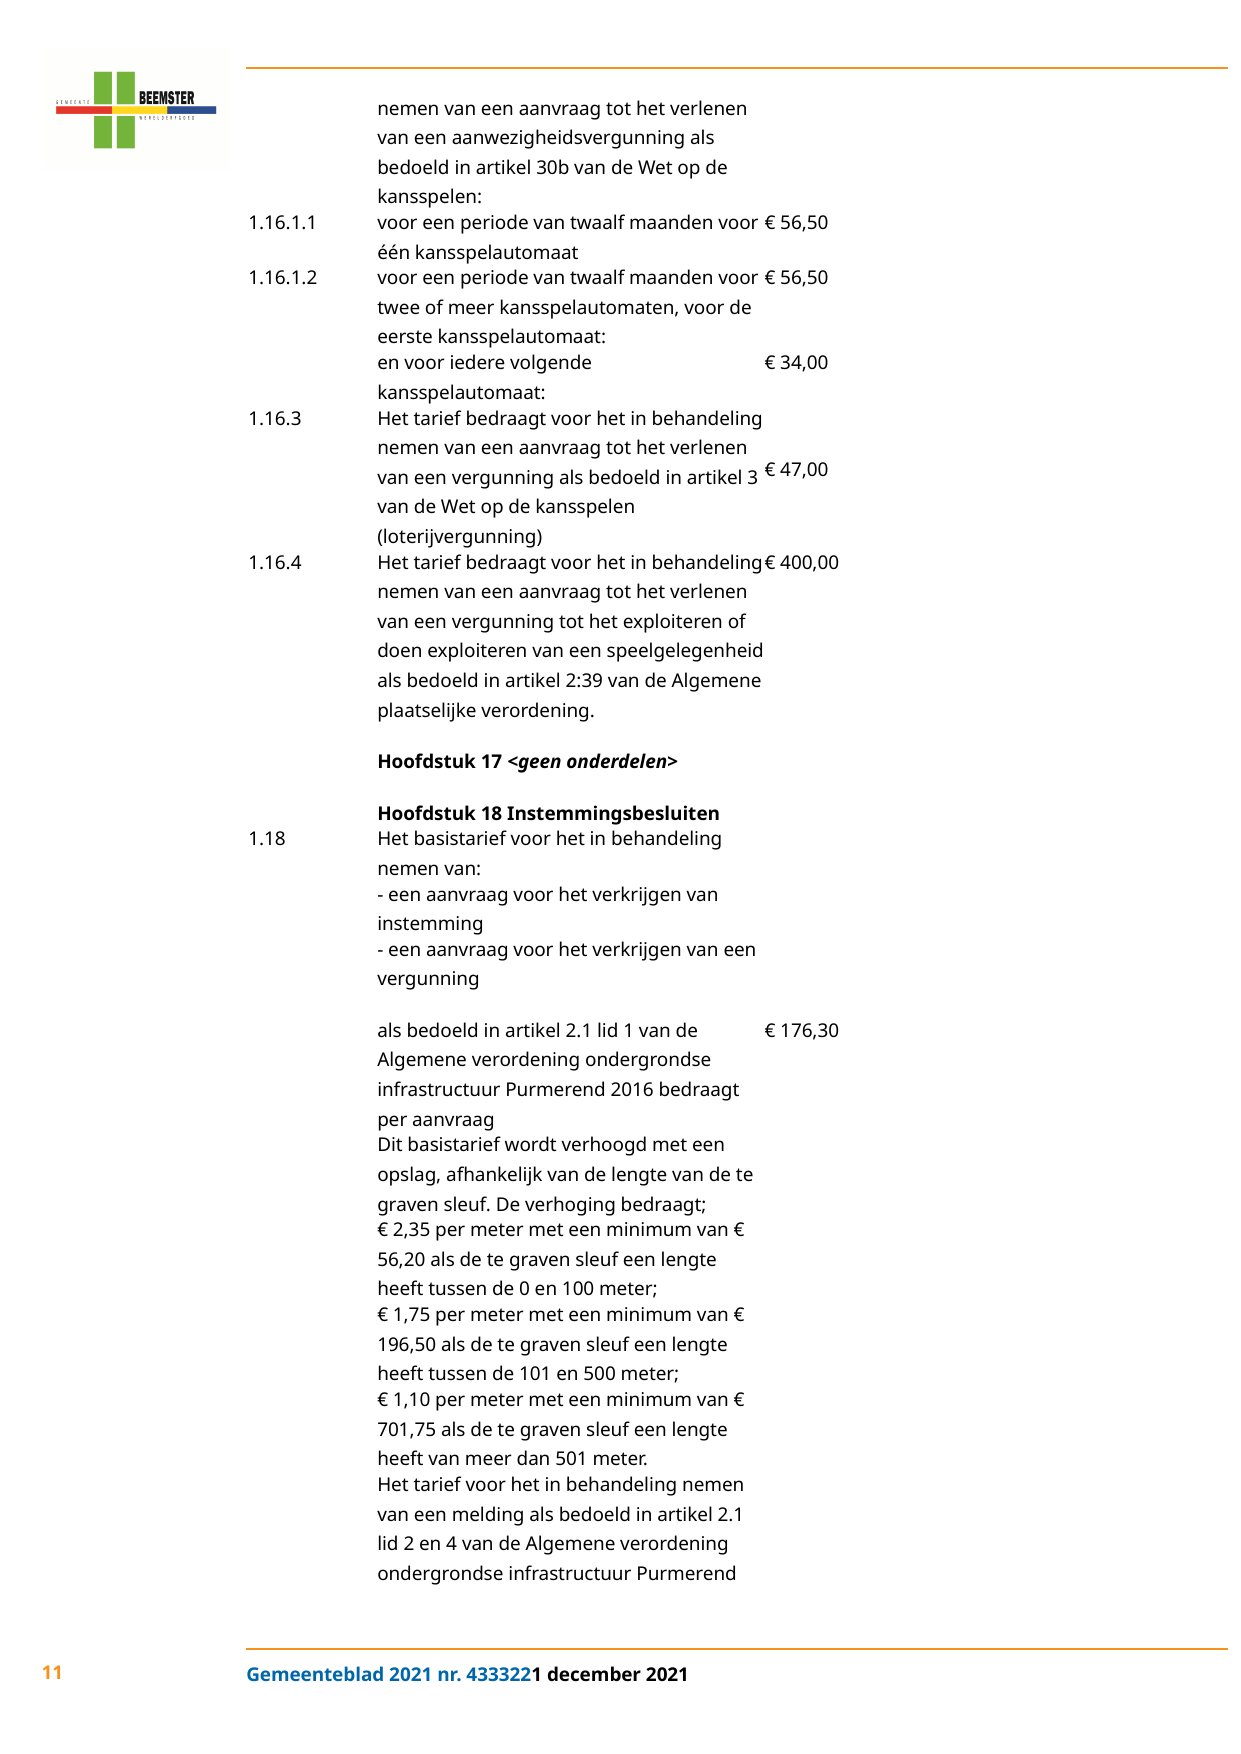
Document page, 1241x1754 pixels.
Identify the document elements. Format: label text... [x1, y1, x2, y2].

table_cell [377, 991, 764, 1017]
table_cell [1023, 1216, 1152, 1301]
table_cell [248, 748, 377, 774]
table_cell als bedoeld in artikel 2.1 lid 1 van de Algemene verordening ondergrondse infrastructuur Purmerend 2016 bedraagt per aanvraag [377, 1017, 764, 1132]
table_cell [506, 774, 635, 800]
table_cell [894, 881, 1022, 936]
table_cell [894, 774, 1022, 800]
table_cell [894, 936, 1022, 991]
table_cell € 2,35 per meter met een minimum van € 56,20 als de te graven sleuf een lengte heeft tussen de 0 en 100 meter; [377, 1216, 764, 1301]
table_cell [764, 575, 893, 722]
table_cell en voor iedere volgende kansspelautomaat: [377, 350, 764, 405]
table_cell 1.16.1.2 [248, 265, 377, 405]
table_cell € 176,30 [764, 1017, 893, 1132]
table_cell [1023, 1471, 1152, 1586]
table_cell [764, 1132, 893, 1471]
table_cell [248, 95, 377, 209]
table_cell [894, 95, 1022, 209]
table_cell [764, 748, 893, 774]
table_cell [248, 800, 377, 825]
table_cell 1.16.3 [248, 405, 377, 549]
table_cell [894, 1471, 1022, 1586]
table_cell [1023, 1301, 1152, 1386]
table_cell [894, 723, 1022, 748]
table_cell [894, 800, 1022, 825]
table_cell [894, 748, 1022, 774]
table_cell [894, 575, 1022, 722]
table_cell [1023, 405, 1152, 431]
table_cell [248, 1471, 377, 1586]
table_cell [764, 991, 893, 1017]
table_cell nemen van een aanvraag tot het verlenen van een aanwezigheidsvergunning als bedoeld in artikel 30b van de Wet op de kansspelen: [377, 95, 764, 209]
table_cell [1023, 1017, 1152, 1132]
table_cell 1.16.1.1 [248, 209, 377, 264]
table_cell [764, 95, 893, 209]
table_cell [1023, 881, 1152, 936]
table_cell [1023, 431, 1152, 456]
table_cell 1.16.4 [248, 549, 377, 722]
table_cell [1023, 936, 1152, 991]
table_cell [1023, 265, 1152, 349]
table_cell € 1,10 per meter met een minimum van € 701,75 als de te graven sleuf een lengte heeft van meer dan 501 meter. [377, 1386, 764, 1471]
table_cell [894, 1017, 1022, 1132]
table_cell € 47,00 [764, 456, 893, 549]
table_cell [894, 549, 1022, 574]
table_cell Hoofdstuk 18 Instemmingsbesluiten [377, 800, 764, 825]
table_cell [894, 405, 1022, 431]
table_cell voor een periode van twaalf maanden voor twee of meer kansspelautomaten, voor de eerste kansspelautomaat: [377, 265, 764, 349]
table_cell [377, 774, 506, 800]
table_cell [1023, 825, 1152, 881]
table_cell [764, 936, 893, 991]
table_cell [1023, 209, 1152, 264]
table_cell [764, 405, 893, 431]
table_cell Het tarief bedraagt voor het in behandeling nemen van een aanvraag tot het verlenen van een vergunning als bedoeld in artikel 3 van de Wet op de kansspelen (loterijvergunning) [377, 405, 764, 549]
table_cell Het basistarief voor het in behandeling nemen van: [377, 825, 764, 881]
table_cell € 400,00 [764, 549, 893, 574]
table_cell [894, 1132, 1022, 1216]
table_cell [894, 265, 1022, 349]
table_cell [764, 774, 893, 800]
table_cell Het tarief voor het in behandeling nemen van een melding als bedoeld in artikel 2.1 lid 2 en 4 van de Algemene verordening ondergrondse infrastructuur Purmerend [377, 1471, 764, 1586]
table_cell [1023, 774, 1152, 800]
table_cell [894, 350, 1022, 405]
table_cell [1023, 723, 1152, 748]
table_cell - een aanvraag voor het verkrijgen van een vergunning [377, 936, 764, 991]
picture [41, 47, 231, 172]
table_cell Het tarief bedraagt voor het in behandeling nemen van een aanvraag tot het verlenen van een vergunning tot het exploiteren of doen exploiteren van een speelgelegenheid als bedoeld in artikel 2:39 van de Algemene plaatselijke verordening. [377, 549, 764, 722]
table_cell Dit basistarief wordt verhoogd met een opslag, afhankelijk van de lengte van de te graven sleuf. De verhoging bedraagt; [377, 1132, 764, 1216]
table_cell [248, 1132, 377, 1471]
table_cell [894, 431, 1022, 456]
table_cell [764, 800, 893, 825]
table_cell Hoofdstuk 17 <geen onderdelen> [377, 748, 764, 774]
table_cell [894, 456, 1022, 549]
table_cell [764, 881, 893, 936]
table_cell [635, 723, 764, 748]
table_cell [1023, 748, 1152, 774]
table_cell [1023, 350, 1152, 405]
table_cell [1023, 800, 1152, 825]
table_cell 1.18 [248, 825, 377, 1132]
table_cell [1023, 575, 1152, 722]
table_cell € 1,75 per meter met een minimum van € 196,50 als de te graven sleuf een lengte heeft tussen de 101 en 500 meter; [377, 1301, 764, 1386]
table_cell [248, 723, 377, 748]
table_cell [377, 723, 506, 748]
table_cell [764, 431, 893, 456]
table_cell [1023, 95, 1152, 209]
table_cell [1023, 549, 1152, 574]
table_cell € 56,50 [764, 209, 893, 264]
table_cell [764, 1471, 893, 1586]
table_cell [764, 723, 893, 748]
table_cell [1023, 1386, 1152, 1471]
table_cell - een aanvraag voor het verkrijgen van instemming [377, 881, 764, 936]
table_cell [894, 1216, 1022, 1301]
table_cell [894, 825, 1022, 881]
table_cell [894, 1301, 1022, 1386]
table_cell voor een periode van twaalf maanden voor één kansspelautomaat [377, 209, 764, 264]
table_cell [248, 774, 377, 800]
table_cell [635, 774, 764, 800]
table_cell € 56,50 [764, 265, 893, 349]
table_cell [1023, 1132, 1152, 1216]
table_cell [894, 209, 1022, 264]
table_cell [1023, 456, 1152, 549]
table_cell € 34,00 [764, 350, 893, 405]
table_cell [1023, 991, 1152, 1017]
table_cell [506, 723, 635, 748]
table_cell [894, 991, 1022, 1017]
table_cell [764, 825, 893, 881]
table_cell [894, 1386, 1022, 1471]
